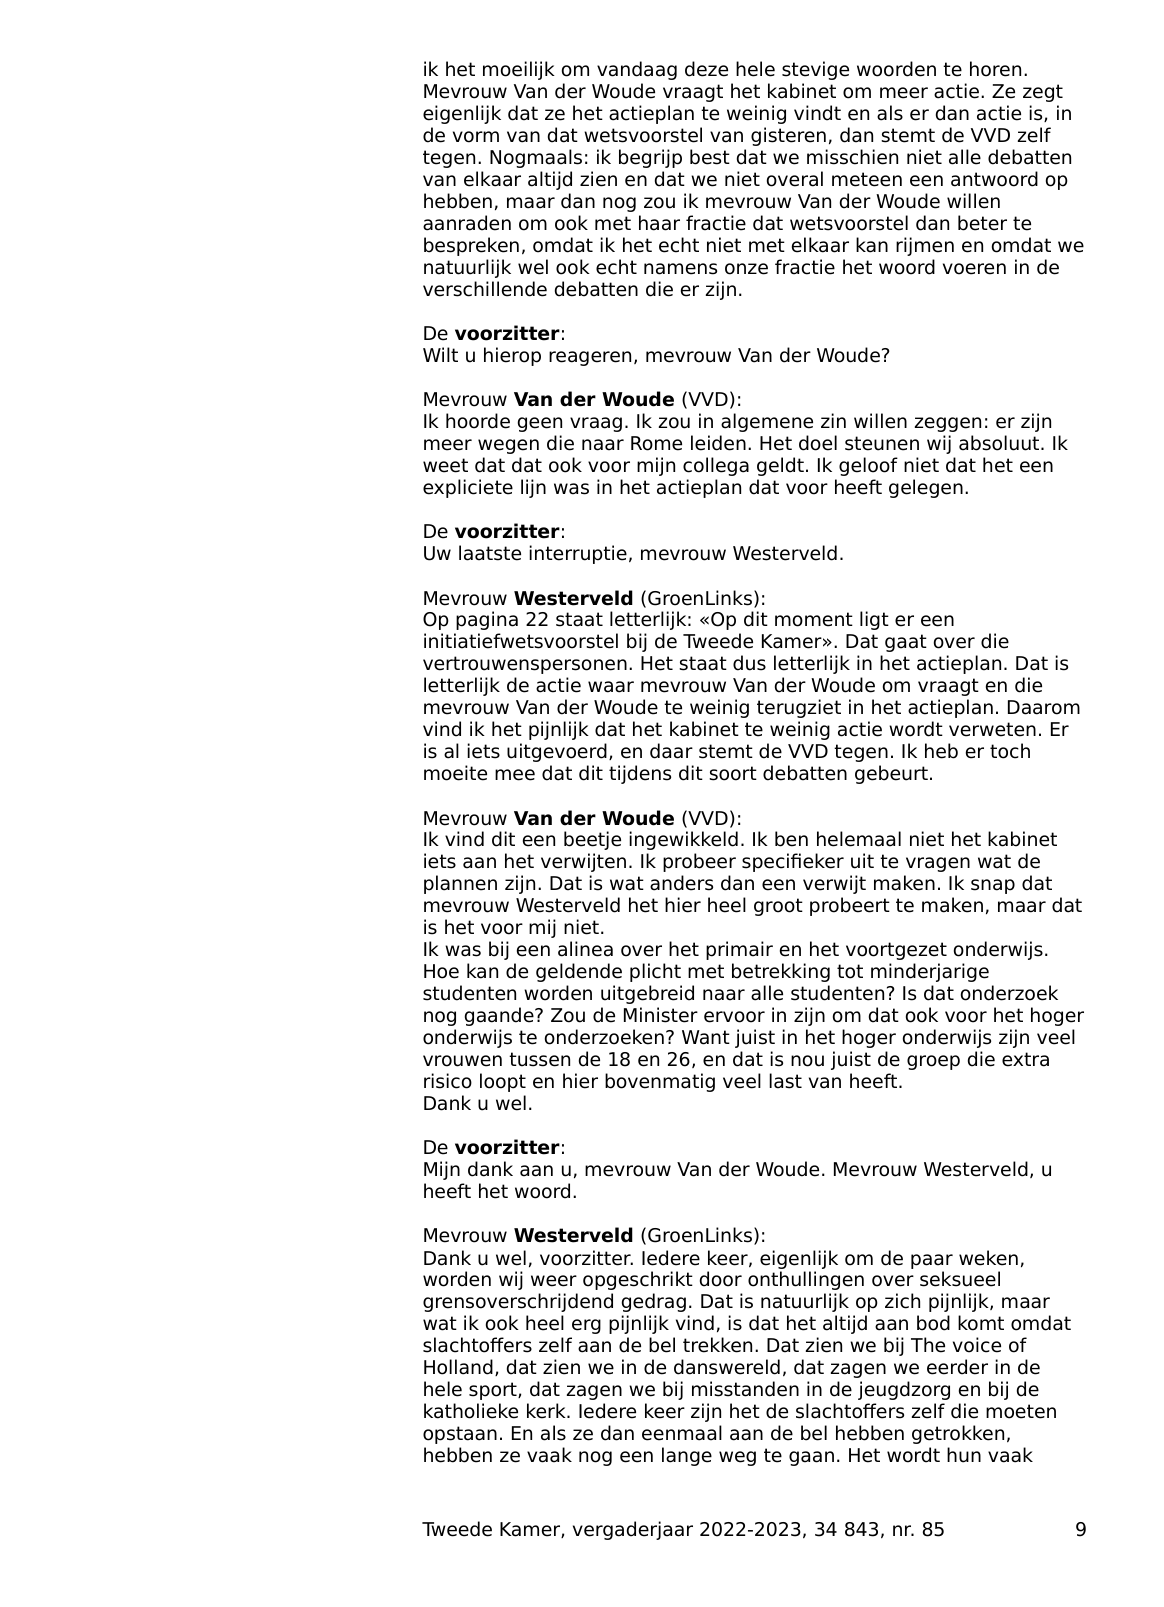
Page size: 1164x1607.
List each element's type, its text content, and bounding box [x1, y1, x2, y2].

text Mevrouw Westerveld (GroenLinks): [422, 1225, 1087, 1247]
text Dank u wel, voorzitter. Iedere keer, eigenlijk om de paar weken, worden wij weer opgeschrikt door onthullingen over seksueel grensoverschrijdend gedrag. Dat is natuurlijk op zich pijnlijk, maar wat ik ook heel erg pijnlijk vind, is dat het altijd aan bod komt omdat slachtoffers zelf aan de bel trekken. Dat zien we bij The voice of Holland, dat zien we in de danswereld, dat zagen we eerder in de hele sport, dat zagen we bij misstanden in de jeugdzorg en bij de katholieke kerk. Iedere keer zijn het de slachtoffers zelf die moeten opstaan. En als ze dan eenmaal aan de bel hebben getrokken, hebben ze vaak nog een lange weg te gaan. Het wordt hun vaak [422, 1247, 1087, 1467]
text Ik vind dit een beetje ingewikkeld. Ik ben helemaal niet het kabinet iets aan het verwijten. Ik probeer specifieker uit te vragen wat de plannen zijn. Dat is wat anders dan een verwijt maken. Ik snap dat mevrouw Westerveld het hier heel groot probeert te maken, maar dat is het voor mij niet. [422, 829, 1087, 939]
text Mijn dank aan u, mevrouw Van der Woude. Mevrouw Westerveld, u heeft het woord. [422, 1159, 1087, 1203]
text ik het moeilijk om vandaag deze hele stevige woorden te horen. Mevrouw Van der Woude vraagt het kabinet om meer actie. Ze zegt eigenlijk dat ze het actieplan te weinig vindt en als er dan actie is, in de vorm van dat wetsvoorstel van gisteren, dan stemt de VVD zelf tegen. Nogmaals: ik begrijp best dat we misschien niet alle debatten van elkaar altijd zien en dat we niet overal meteen een antwoord op hebben, maar dan nog zou ik mevrouw Van der Woude willen aanraden om ook met haar fractie dat wetsvoorstel dan beter te bespreken, omdat ik het echt niet met elkaar kan rijmen en omdat we natuurlijk wel ook echt namens onze fractie het woord voeren in de verschillende debatten die er zijn. [422, 59, 1087, 301]
text Ik hoorde geen vraag. Ik zou in algemene zin willen zeggen: er zijn meer wegen die naar Rome leiden. Het doel steunen wij absoluut. Ik weet dat dat ook voor mijn collega geldt. Ik geloof niet dat het een expliciete lijn was in het actieplan dat voor heeft gelegen. [422, 411, 1087, 499]
text Dank u wel. [422, 1093, 1087, 1115]
text Mevrouw Van der Woude (VVD): [422, 807, 1087, 829]
text Ik was bij een alinea over het primair en het voortgezet onderwijs. Hoe kan de geldende plicht met betrekking tot minderjarige studenten worden uitgebreid naar alle studenten? Is dat onderzoek nog gaande? Zou de Minister ervoor in zijn om dat ook voor het hoger onderwijs te onderzoeken? Want juist in het hoger onderwijs zijn veel vrouwen tussen de 18 en 26, en dat is nou juist de groep die extra risico loopt en hier bovenmatig veel last van heeft. [422, 939, 1087, 1093]
text Uw laatste interruptie, mevrouw Westerveld. [422, 543, 1087, 565]
text De voorzitter: [422, 521, 1087, 543]
text Wilt u hierop reageren, mevrouw Van der Woude? [422, 345, 1087, 367]
text Mevrouw Van der Woude (VVD): [422, 389, 1087, 411]
text De voorzitter: [422, 323, 1087, 345]
text Mevrouw Westerveld (GroenLinks): [422, 587, 1087, 609]
text Op pagina 22 staat letterlijk: «Op dit moment ligt er een initiatiefwetsvoorstel bij de Tweede Kamer». Dat gaat over die vertrouwenspersonen. Het staat dus letterlijk in het actieplan. Dat is letterlijk de actie waar mevrouw Van der Woude om vraagt en die mevrouw Van der Woude te weinig terugziet in het actieplan. Daarom vind ik het pijnlijk dat het kabinet te weinig actie wordt verweten. Er is al iets uitgevoerd, en daar stemt de VVD tegen. Ik heb er toch moeite mee dat dit tijdens dit soort debatten gebeurt. [422, 609, 1087, 785]
text De voorzitter: [422, 1137, 1087, 1159]
